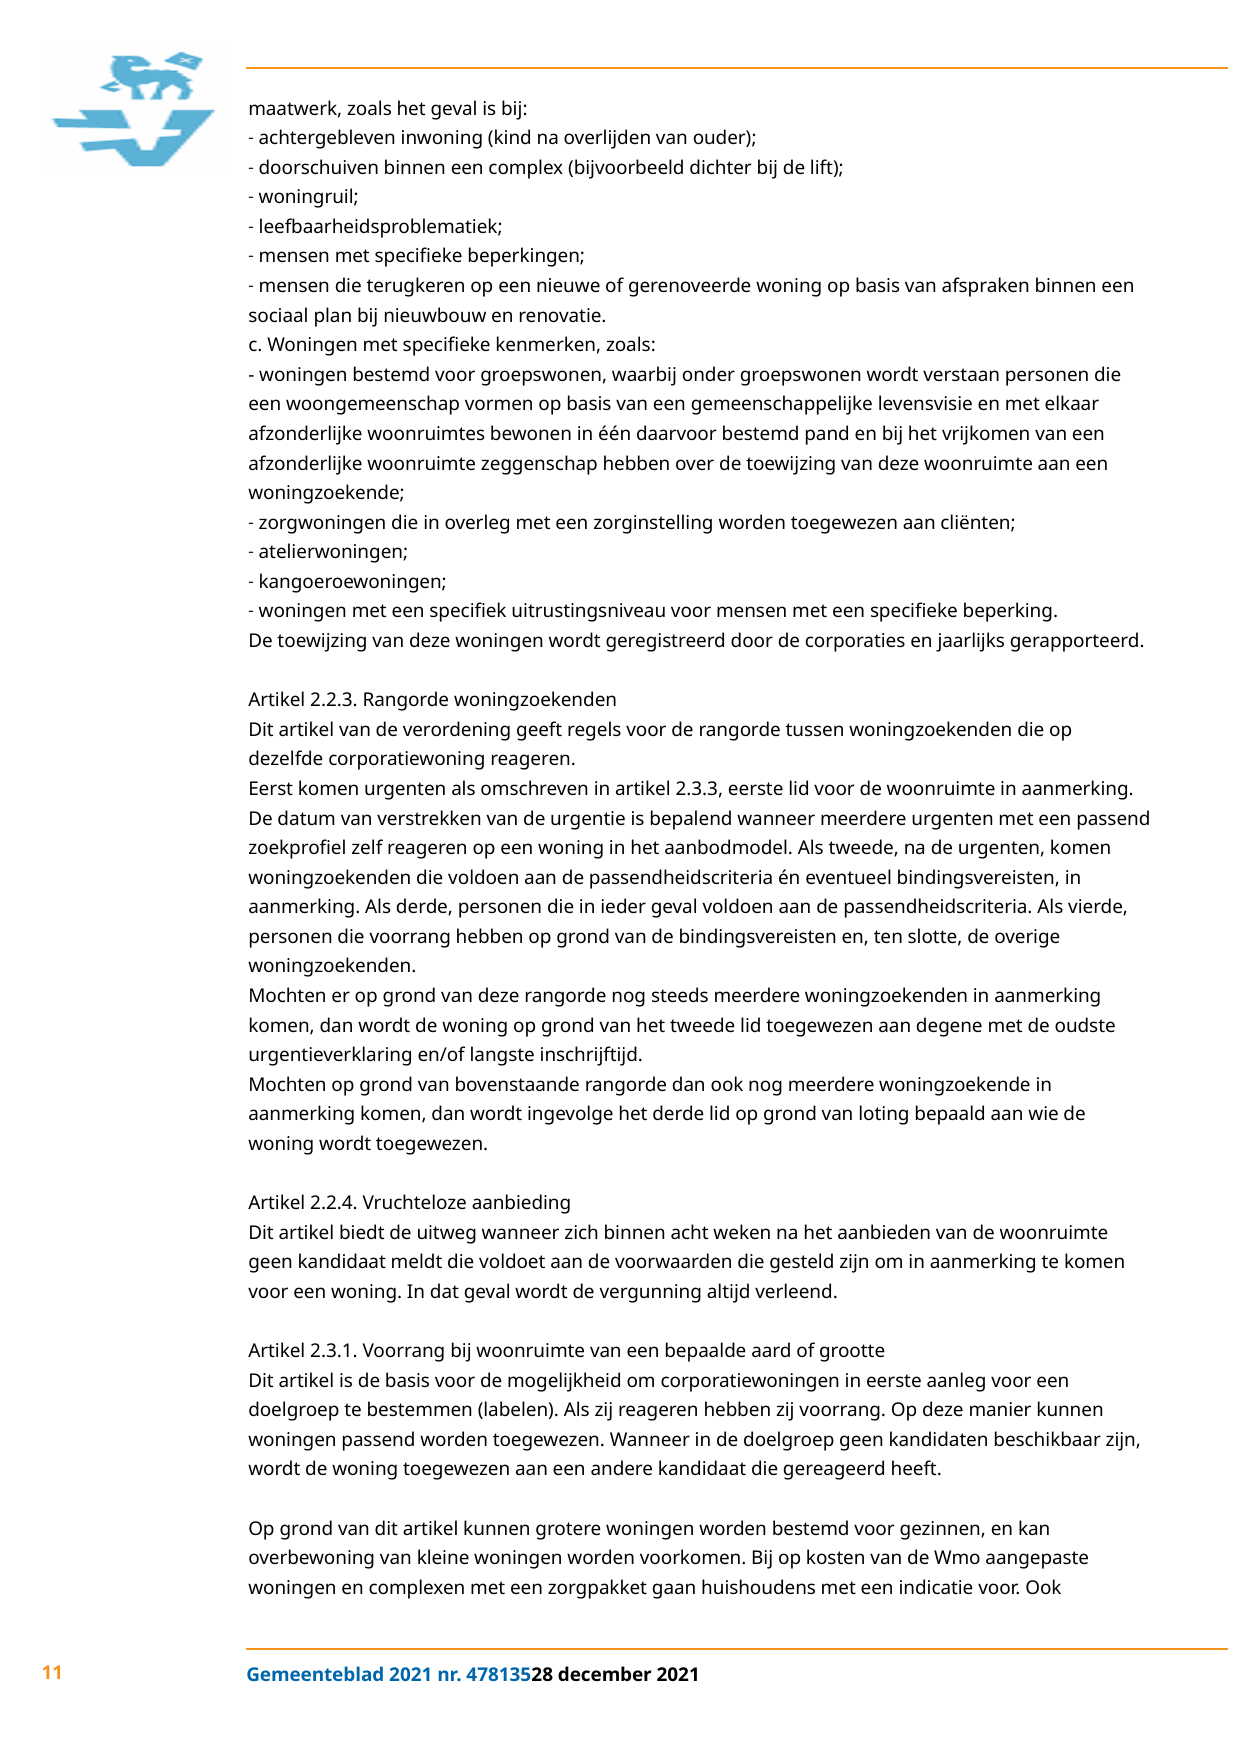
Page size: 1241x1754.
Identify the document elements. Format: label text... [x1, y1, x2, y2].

text Mochten er op grond van deze rangorde nog steeds meerdere woningzoekenden in aanmerking komen, dan wordt de woning op grond van het tweede lid toegewezen aan degene met de oudste urgentieverklaring en/of langste inschrijftijd. [248, 982, 1152, 1067]
text ˗ mensen met specifieke beperkingen; [248, 243, 1152, 268]
text Eerst komen urgenten als omschreven in artikel 2.3.3, eerste lid voor de woonruimte in aanmerking. De datum van verstrekken van de urgentie is bepalend wanneer meerdere urgenten met een passend zoekprofiel zelf reageren op een woning in het aanbodmodel. Als tweede, na de urgenten, komen woningzoekenden die voldoen aan de passendheidscriteria én eventueel bindingsvereisten, in aanmerking. Als derde, personen die in ieder geval voldoen aan de passendheidscriteria. Als vierde, personen die voorrang hebben op grond van de bindingsvereisten en, ten slotte, de overige woningzoekenden. [248, 775, 1152, 978]
text ˗ doorschuiven binnen een complex (bijvoorbeeld dichter bij de lift); [248, 154, 1152, 180]
text - woningen bestemd voor groepswonen, waarbij onder groepswonen wordt verstaan personen die een woongemeenschap vormen op basis van een gemeenschappelijke levensvisie en met elkaar afzonderlijke woonruimtes bewonen in één daarvoor bestemd pand en bij het vrijkomen van een afzonderlijke woonruimte zeggenschap hebben over de toewijzing van deze woonruimte aan een woningzoekende; [248, 361, 1152, 505]
text Artikel 2.3.1. Voorrang bij woonruimte van een bepaalde aard of grootte [248, 1337, 1152, 1363]
text Artikel 2.2.3. Rangorde woningzoekenden [248, 686, 1152, 712]
text Op grond van dit artikel kunnen grotere woningen worden bestemd voor gezinnen, en kan overbewoning van kleine woningen worden voorkomen. Bij op kosten van de Wmo aangepaste woningen en complexen met een zorgpakket gaan huishoudens met een indicatie voor. Ook [248, 1515, 1152, 1600]
picture [41, 47, 231, 172]
text ˗ leefbaarheidsproblematiek; [248, 213, 1152, 239]
text Dit artikel biedt de uitweg wanneer zich binnen acht weken na het aanbieden van de woonruimte geen kandidaat meldt die voldoet aan de voorwaarden die gesteld zijn om in aanmerking te komen voor een woning. In dat geval wordt de vergunning altijd verleend. [248, 1219, 1152, 1304]
text Dit artikel is de basis voor de mogelijkheid om corporatiewoningen in eerste aanleg voor een doelgroep te bestemmen (labelen). Als zij reageren hebben zij voorrang. Op deze manier kunnen woningen passend worden toegewezen. Wanneer in de doelgroep geen kandidaten beschikbaar zijn, wordt de woning toegewezen aan een andere kandidaat die gereageerd heeft. [248, 1367, 1152, 1481]
text Dit artikel van de verordening geeft regels voor de rangorde tussen woningzoekenden die op dezelfde corporatiewoning reageren. [248, 716, 1152, 771]
text ˗ zorgwoningen die in overleg met een zorginstelling worden toegewezen aan cliënten; [248, 509, 1152, 535]
text ˗ woningruil; [248, 183, 1152, 209]
text Artikel 2.2.4. Vruchteloze aanbieding [248, 1189, 1152, 1215]
text ˗ kangoeroewoningen; [248, 568, 1152, 594]
text Mochten op grond van bovenstaande rangorde dan ook nog meerdere woningzoekende in aanmerking komen, dan wordt ingevolge het derde lid op grond van loting bepaald aan wie de woning wordt toegewezen. [248, 1071, 1152, 1156]
text maatwerk, zoals het geval is bij: [248, 95, 1152, 121]
text ˗ atelierwoningen; [248, 538, 1152, 564]
text De toewijzing van deze woningen wordt geregistreerd door de corporaties en jaarlijks gerapporteerd. [248, 627, 1152, 653]
text ˗ woningen met een specifiek uitrustingsniveau voor mensen met een specifieke beperking. [248, 598, 1152, 623]
text c. Woningen met specifieke kenmerken, zoals: [248, 331, 1152, 357]
text ˗ achtergebleven inwoning (kind na overlijden van ouder); [248, 124, 1152, 150]
text ˗ mensen die terugkeren op een nieuwe of gerenoveerde woning op basis van afspraken binnen een sociaal plan bij nieuwbouw en renovatie. [248, 272, 1152, 328]
